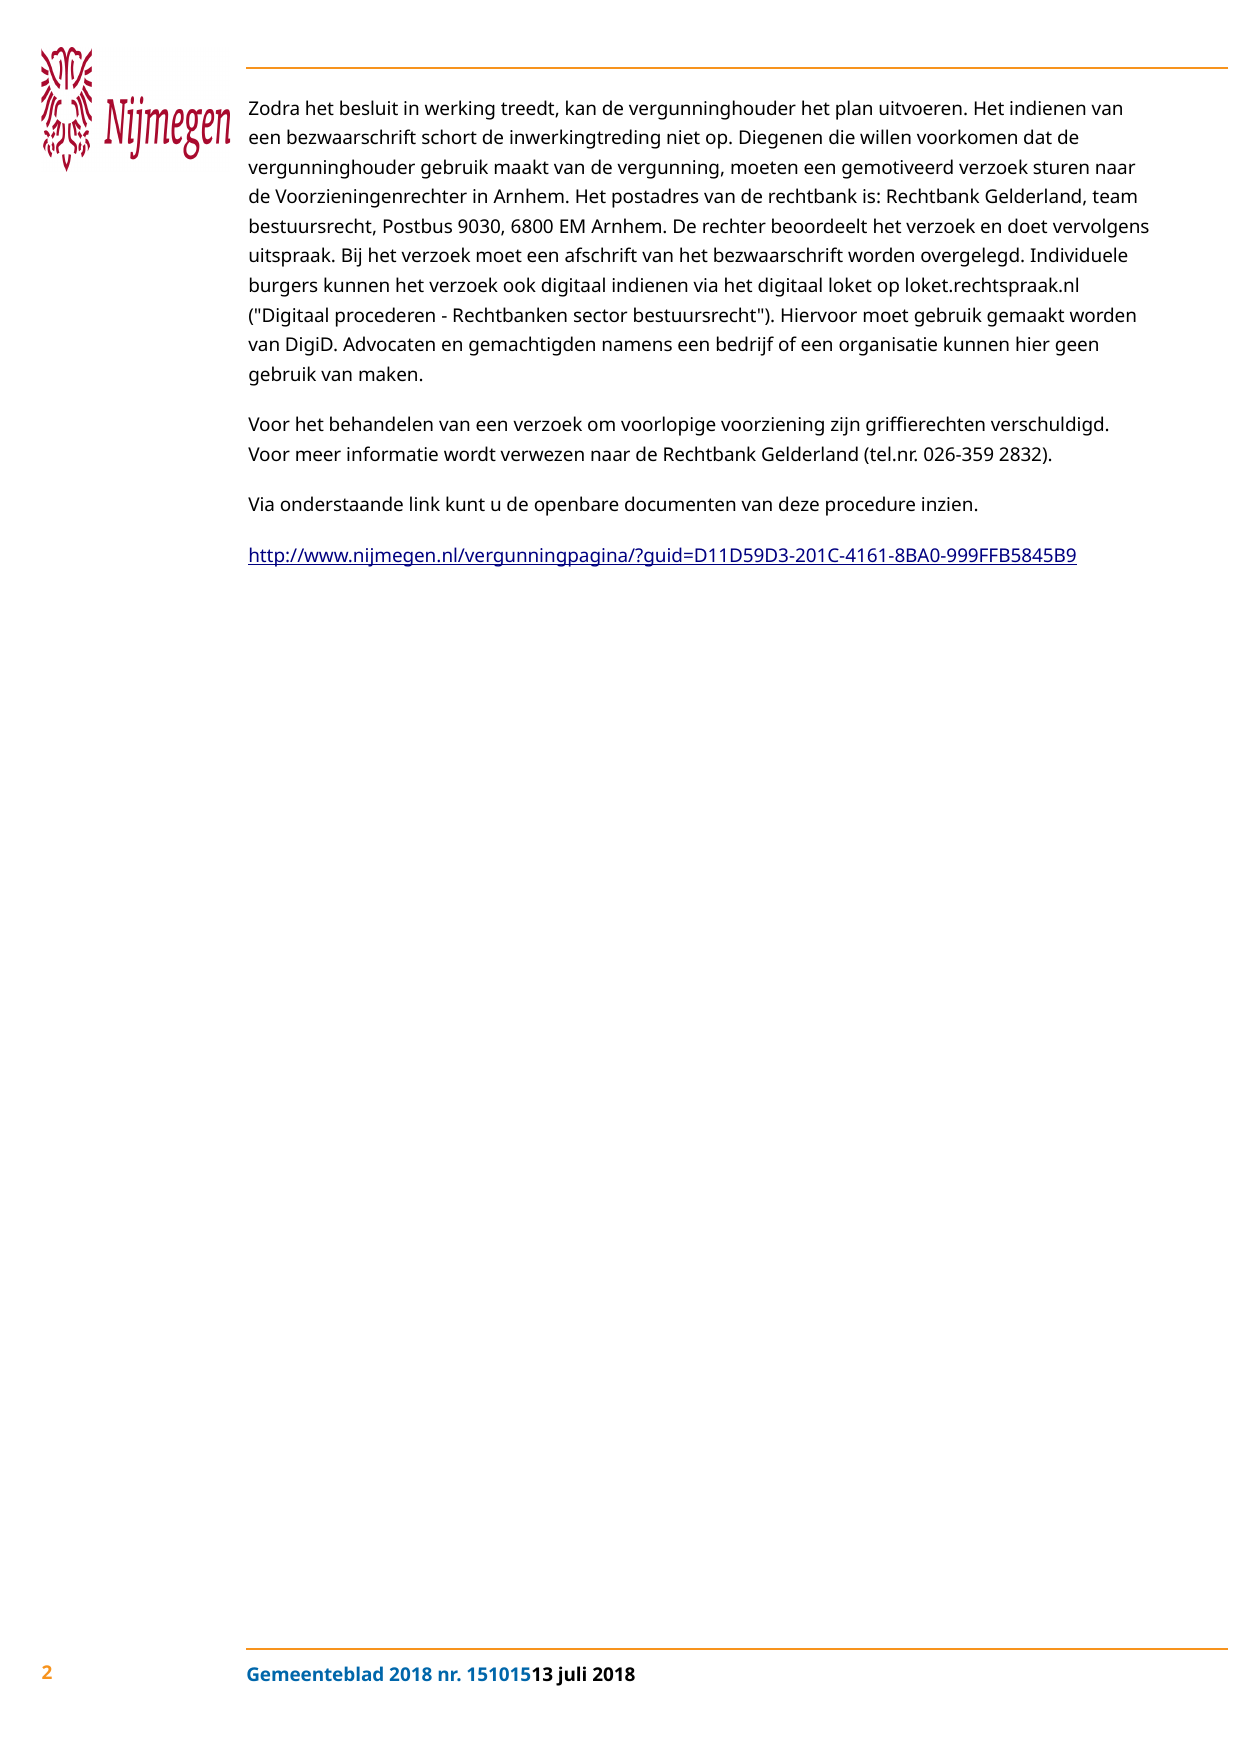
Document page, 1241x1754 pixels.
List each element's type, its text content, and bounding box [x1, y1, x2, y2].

picture [41, 47, 231, 172]
text Voor het behandelen van een verzoek om voorlopige voorziening zijn griffierechten verschuldigd. Voor meer informatie wordt verwezen naar de Rechtbank Gelderland (tel.nr. 026-359 2832). [248, 411, 1152, 467]
text Via onderstaande link kunt u de openbare documenten van deze procedure inzien. [248, 491, 1152, 517]
text http://www.nijmegen.nl/vergunningpagina/?guid=D11D59D3-201C-4161-8BA0-999FFB5845B9 [248, 542, 1152, 568]
text Zodra het besluit in werking treedt, kan de vergunninghouder het plan uitvoeren. Het indienen van een bezwaarschrift schort de inwerkingtreding niet op. Diegenen die willen voorkomen dat de vergunninghouder gebruik maakt van de vergunning, moeten een gemotiveerd verzoek sturen naar de Voorzieningenrechter in Arnhem. Het postadres van de rechtbank is: Rechtbank Gelderland, team bestuursrecht, Postbus 9030, 6800 EM Arnhem. De rechter beoordeelt het verzoek en doet vervolgens uitspraak. Bij het verzoek moet een afschrift van het bezwaarschrift worden overgelegd. Individuele burgers kunnen het verzoek ook digitaal indienen via het digitaal loket op loket.rechtspraak.nl ("Digitaal procederen - Rechtbanken sector bestuursrecht"). Hiervoor moet gebruik gemaakt worden van DigiD. Advocaten en gemachtigden namens een bedrijf of een organisatie kunnen hier geen gebruik van maken. [248, 95, 1152, 387]
